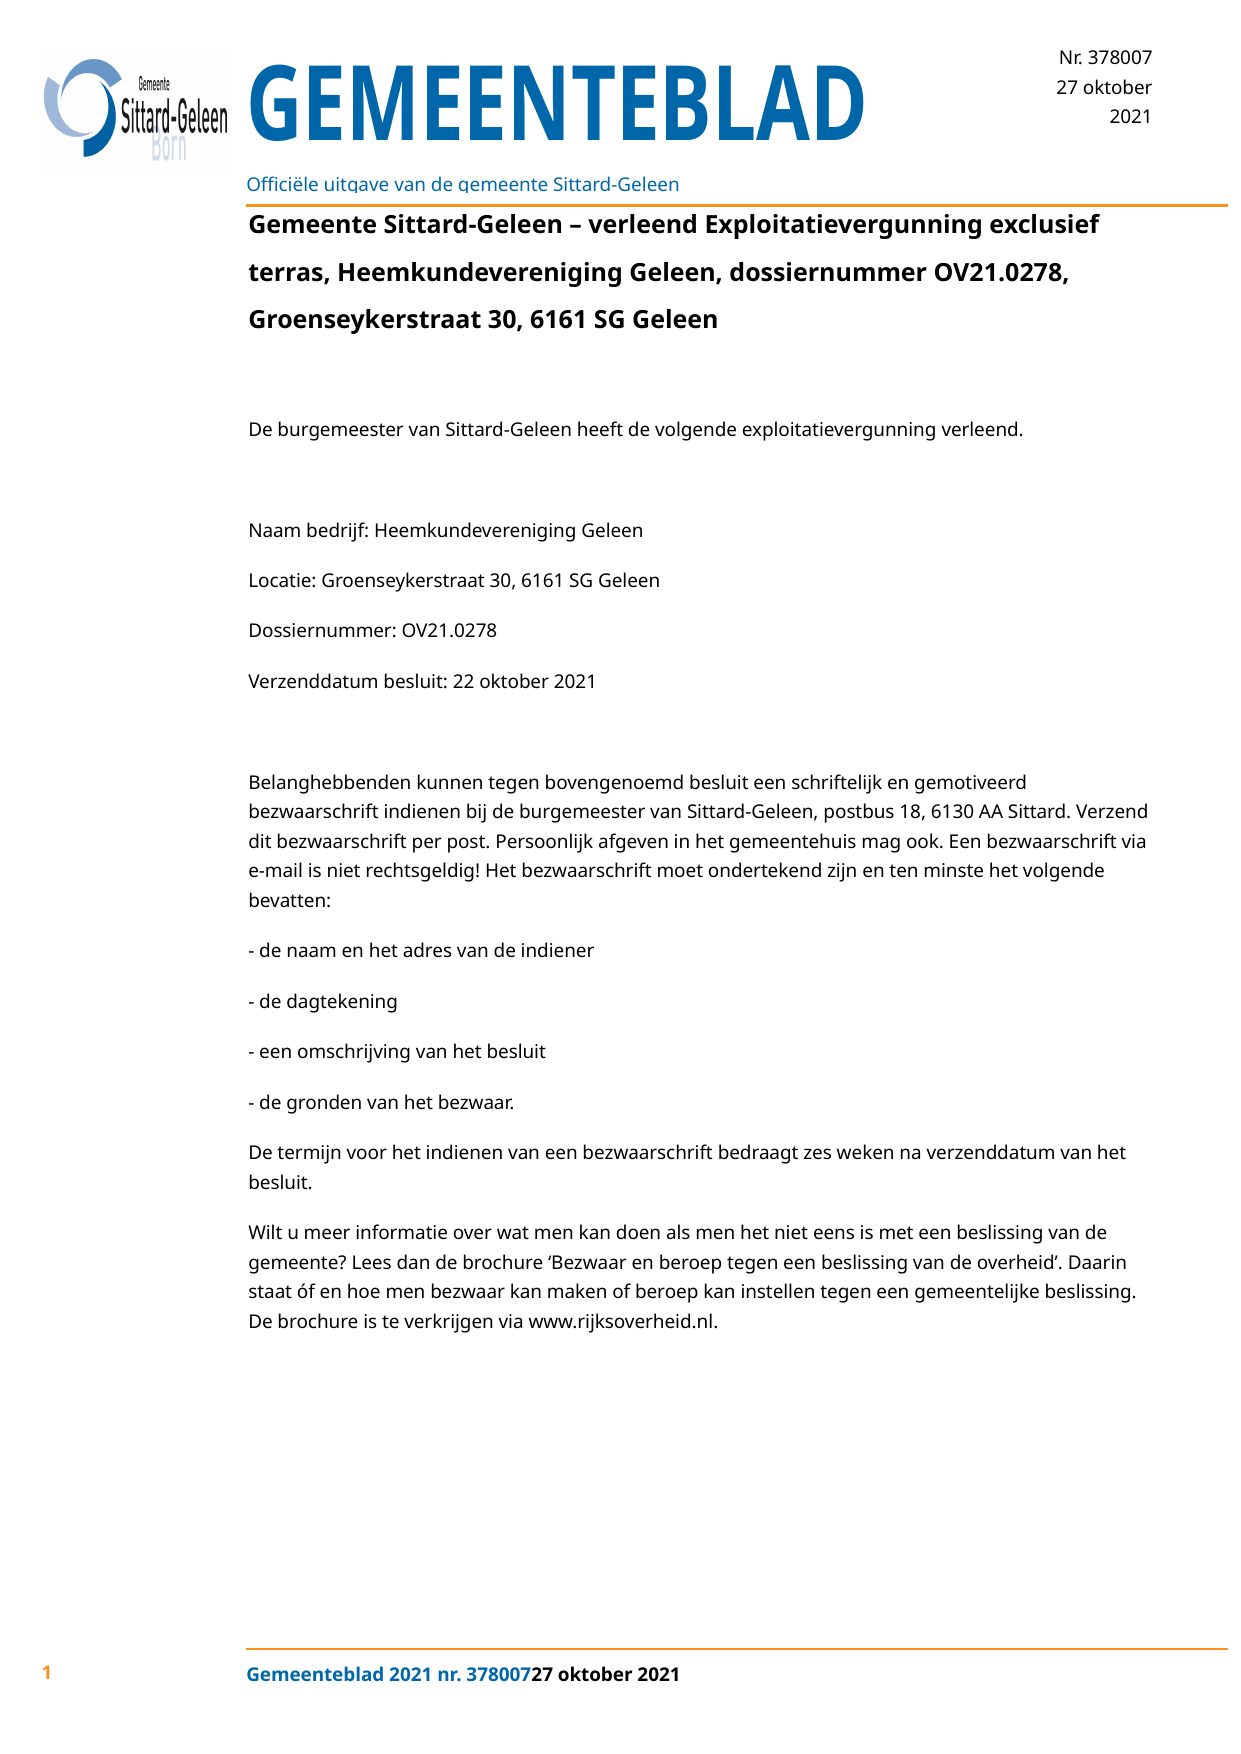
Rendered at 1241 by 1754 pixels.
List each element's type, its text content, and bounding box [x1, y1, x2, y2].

text Dossiernummer: OV21.0278 [248, 618, 1152, 643]
text - de gronden van het bezwaar. [248, 1089, 1152, 1114]
text Belanghebbenden kunnen tegen bovengenoemd besluit een schriftelijk en gemotiveerd bezwaarschrift indienen bij de burgemeester van Sittard-Geleen, postbus 18, 6130 AA Sittard. Verzend dit bezwaarschrift per post. Persoonlijk afgeven in het gemeentehuis mag ook. Een bezwaarschrift via e-mail is niet rechtsgeldig! Het bezwaarschrift moet ondertekend zijn en ten minste het volgende bevatten: [248, 769, 1152, 913]
text - de naam en het adres van de indiener [248, 938, 1152, 963]
picture [41, 47, 231, 172]
text Locatie: Groenseykerstraat 30, 6161 SG Geleen [248, 567, 1152, 593]
text Naam bedrijf: Heemkundevereniging Geleen [248, 517, 1152, 542]
text Gemeente Sittard-Geleen – verleend Exploitatievergunning exclusief terras, Heemkundevereniging Geleen, dossiernummer OV21.0278, Groenseykerstraat 30, 6161 SG Geleen [248, 207, 1152, 336]
text Wilt u meer informatie over wat men kan doen als men het niet eens is met een beslissing van de gemeente? Lees dan de brochure ‘Bezwaar en beroep tegen een beslissing van de overheid’. Daarin staat óf en hoe men bezwaar kan maken of beroep kan instellen tegen een gemeentelijke beslissing. De brochure is te verkrijgen via www.rijksoverheid.nl. [248, 1219, 1152, 1334]
text De termijn voor het indienen van een bezwaarschrift bedraagt zes weken na verzenddatum van het besluit. [248, 1139, 1152, 1194]
text - een omschrijving van het besluit [248, 1038, 1152, 1064]
text Verzenddatum besluit: 22 oktober 2021 [248, 668, 1152, 694]
text De burgemeester van Sittard-Geleen heeft de volgende exploitatievergunning verleend. [248, 416, 1152, 442]
text - de dagtekening [248, 988, 1152, 1014]
